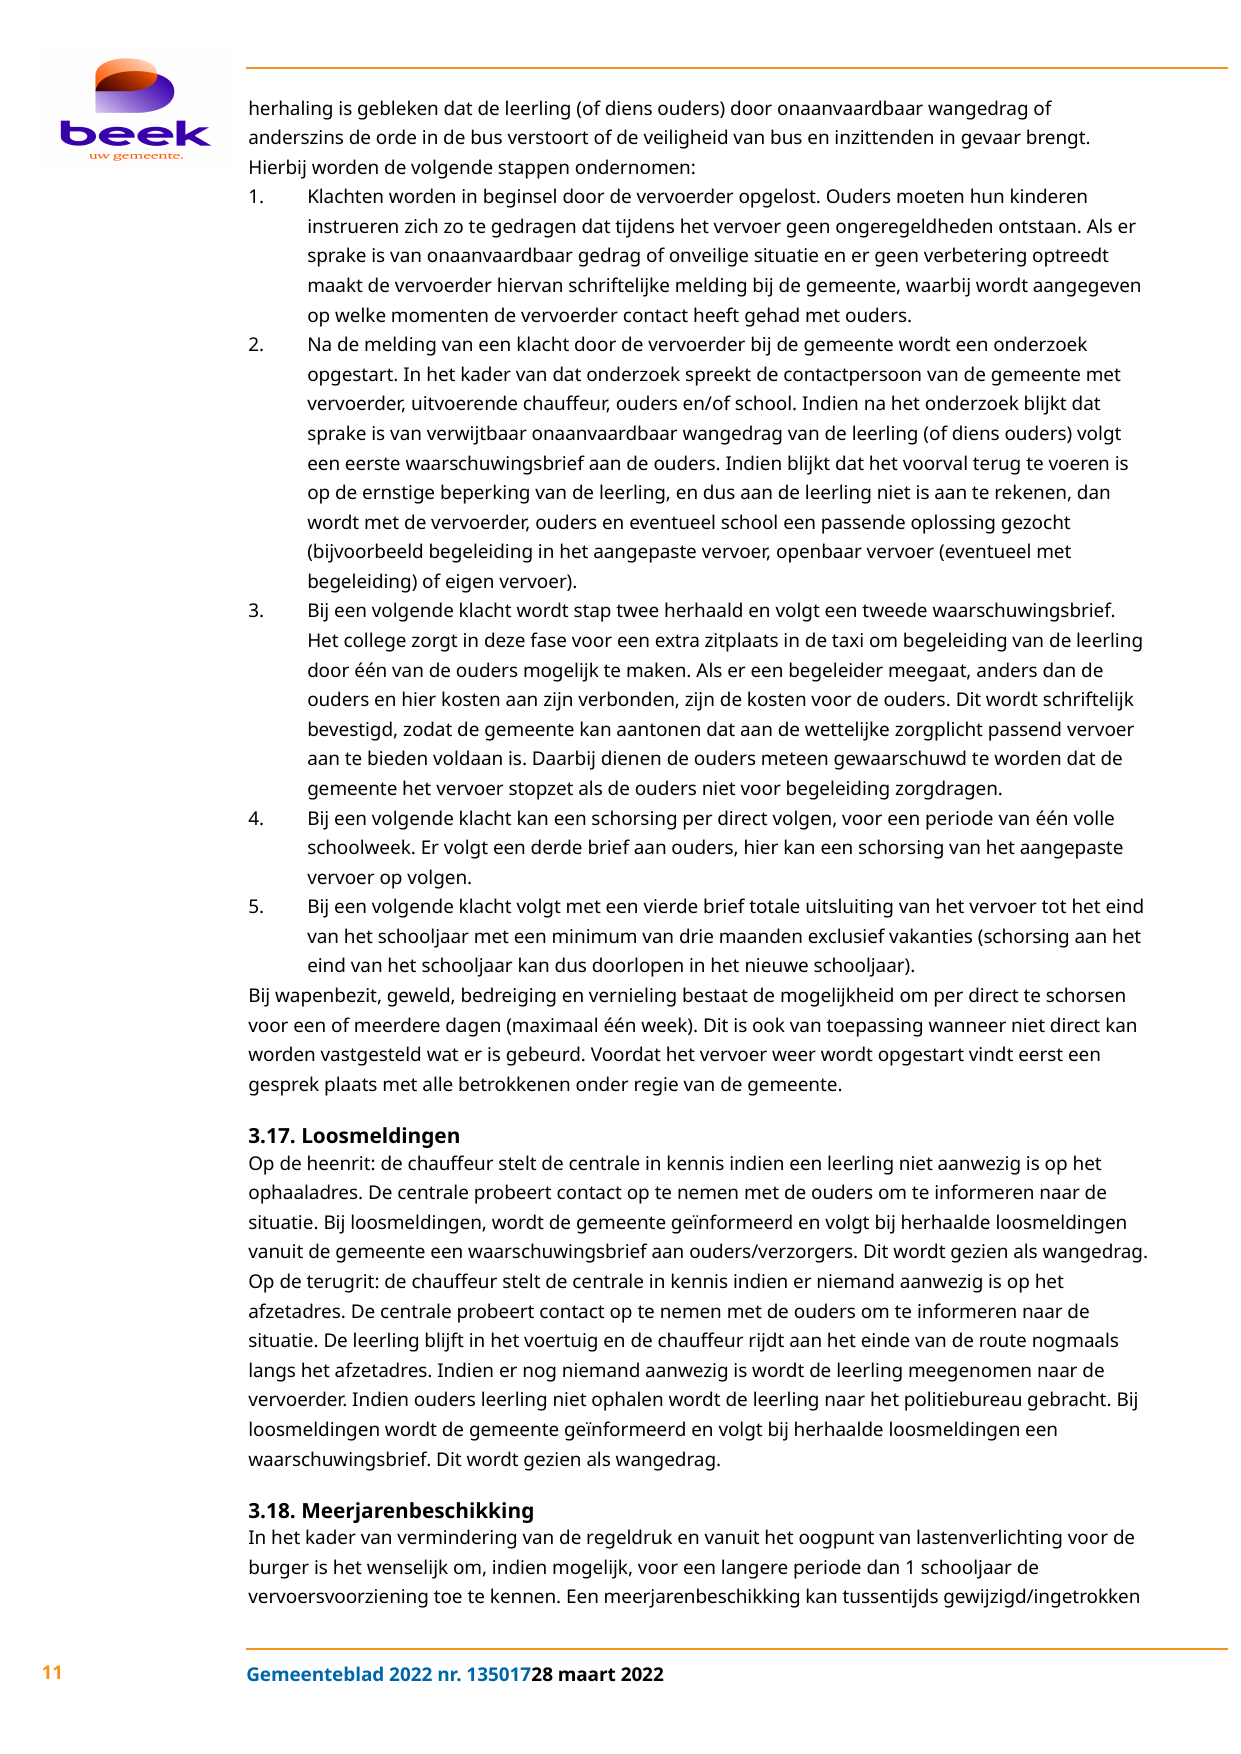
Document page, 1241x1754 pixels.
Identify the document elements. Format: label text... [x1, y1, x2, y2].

text herhaling is gebleken dat de leerling (of diens ouders) door onaanvaardbaar wangedrag of anderszins de orde in de bus verstoort of de veiligheid van bus en inzittenden in gevaar brengt. [248, 95, 1152, 150]
text Op de heenrit: de chauffeur stelt de centrale in kennis indien een leerling niet aanwezig is op het ophaaladres. De centrale probeert contact op te nemen met de ouders om te informeren naar de situatie. Bij loosmeldingen, wordt de gemeente geïnformeerd en volgt bij herhaalde loosmeldingen vanuit de gemeente een waarschuwingsbrief aan ouders/verzorgers. Dit wordt gezien als wangedrag. [248, 1150, 1152, 1264]
list Bij een volgende klacht wordt stap twee herhaald en volgt een tweede waarschuwingsbrief. Het college zorgt in deze fase voor een extra zitplaats in de taxi om begeleiding van de leerling door één van de ouders mogelijk te maken. Als er een begeleider meegaat, anders dan de ouders en hier kosten aan zijn verbonden, zijn de kosten voor de ouders. Dit wordt schriftelijk bevestigd, zodat de gemeente kan aantonen dat aan de wettelijke zorgplicht passend vervoer aan te bieden voldaan is. Daarbij dienen de ouders meteen gewaarschuwd te worden dat de gemeente het vervoer stopzet als de ouders niet voor begeleiding zorgdragen. [248, 598, 1152, 801]
text 3.18. Meerjarenbeschikking [248, 1496, 1152, 1524]
list Bij een volgende klacht volgt met een vierde brief totale uitsluiting van het vervoer tot het eind van het schooljaar met een minimum van drie maanden exclusief vakanties (schorsing aan het eind van het schooljaar kan dus doorlopen in het nieuwe schooljaar). [248, 893, 1152, 978]
text Op de terugrit: de chauffeur stelt de centrale in kennis indien er niemand aanwezig is op het afzetadres. De centrale probeert contact op te nemen met de ouders om te informeren naar de situatie. De leerling blijft in het voertuig en de chauffeur rijdt aan het einde van de route nogmaals langs het afzetadres. Indien er nog niemand aanwezig is wordt de leerling meegenomen naar de vervoerder. Indien ouders leerling niet ophalen wordt de leerling naar het politiebureau gebracht. Bij loosmeldingen wordt de gemeente geïnformeerd en volgt bij herhaalde loosmeldingen een waarschuwingsbrief. Dit wordt gezien als wangedrag. [248, 1268, 1152, 1471]
list Klachten worden in beginsel door de vervoerder opgelost. Ouders moeten hun kinderen instrueren zich zo te gedragen dat tijdens het vervoer geen ongeregeldheden ontstaan. Als er sprake is van onaanvaardbaar gedrag of onveilige situatie en er geen verbetering optreedt maakt de vervoerder hiervan schriftelijke melding bij de gemeente, waarbij wordt aangegeven op welke momenten de vervoerder contact heeft gehad met ouders. [248, 183, 1152, 328]
list Bij een volgende klacht kan een schorsing per direct volgen, voor een periode van één volle schoolweek. Er volgt een derde brief aan ouders, hier kan een schorsing van het aangepaste vervoer op volgen. [248, 805, 1152, 890]
text Hierbij worden de volgende stappen ondernomen: [248, 154, 1152, 180]
text In het kader van vermindering van de regeldruk en vanuit het oogpunt van lastenverlichting voor de burger is het wenselijk om, indien mogelijk, voor een langere periode dan 1 schooljaar de vervoersvoorziening toe te kennen. Een meerjarenbeschikking kan tussentijds gewijzigd/ingetrokken [248, 1524, 1152, 1609]
picture [41, 47, 231, 172]
text Bij wapenbezit, geweld, bedreiging en vernieling bestaat de mogelijkheid om per direct te schorsen voor een of meerdere dagen (maximaal één week). Dit is ook van toepassing wanneer niet direct kan worden vastgesteld wat er is gebeurd. Voordat het vervoer weer wordt opgestart vindt eerst een gesprek plaats met alle betrokkenen onder regie van de gemeente. [248, 982, 1152, 1097]
text 3.17. Loosmeldingen [248, 1121, 1152, 1150]
list Na de melding van een klacht door de vervoerder bij de gemeente wordt een onderzoek opgestart. In het kader van dat onderzoek spreekt de contactpersoon van de gemeente met vervoerder, uitvoerende chauffeur, ouders en/of school. Indien na het onderzoek blijkt dat sprake is van verwijtbaar onaanvaardbaar wangedrag van de leerling (of diens ouders) volgt een eerste waarschuwingsbrief aan de ouders. Indien blijkt dat het voorval terug te voeren is op de ernstige beperking van de leerling, en dus aan de leerling niet is aan te rekenen, dan wordt met de vervoerder, ouders en eventueel school een passende oplossing gezocht (bijvoorbeeld begeleiding in het aangepaste vervoer, openbaar vervoer (eventueel met begeleiding) of eigen vervoer). [248, 331, 1152, 594]
